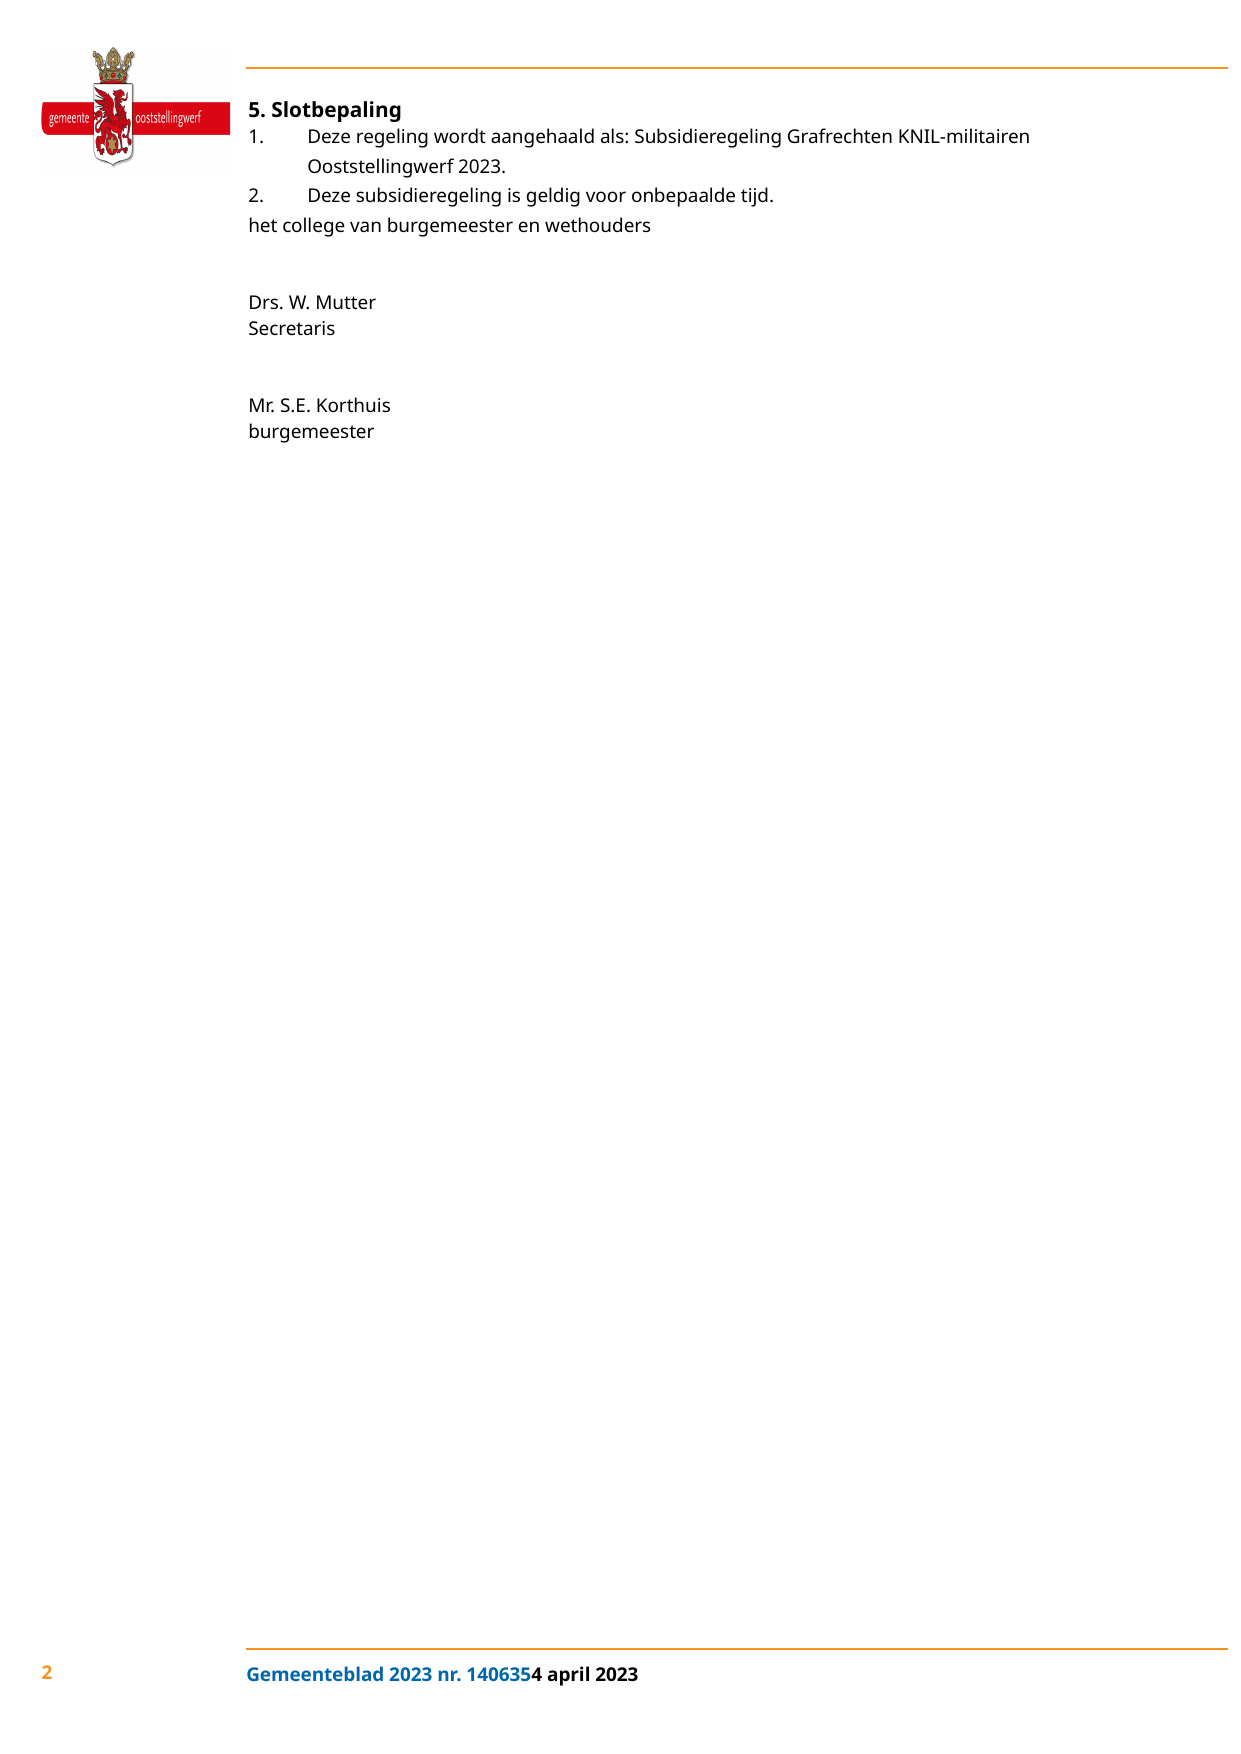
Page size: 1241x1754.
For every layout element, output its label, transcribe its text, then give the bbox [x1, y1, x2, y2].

list Deze regeling wordt aangehaald als: Subsidieregeling Grafrechten KNIL-militairen Ooststellingwerf 2023. [248, 123, 1152, 178]
picture [41, 47, 231, 172]
text burgemeester [248, 418, 1152, 443]
text 5. Slotbepaling [248, 95, 1152, 123]
text Mr. S.E. Korthuis [248, 392, 1152, 418]
text Drs. W. Mutter [248, 289, 1152, 315]
text Secretaris [248, 315, 1152, 341]
list Deze subsidieregeling is geldig voor onbepaalde tijd. [248, 182, 1152, 208]
text het college van burgemeester en wethouders [248, 212, 1152, 238]
